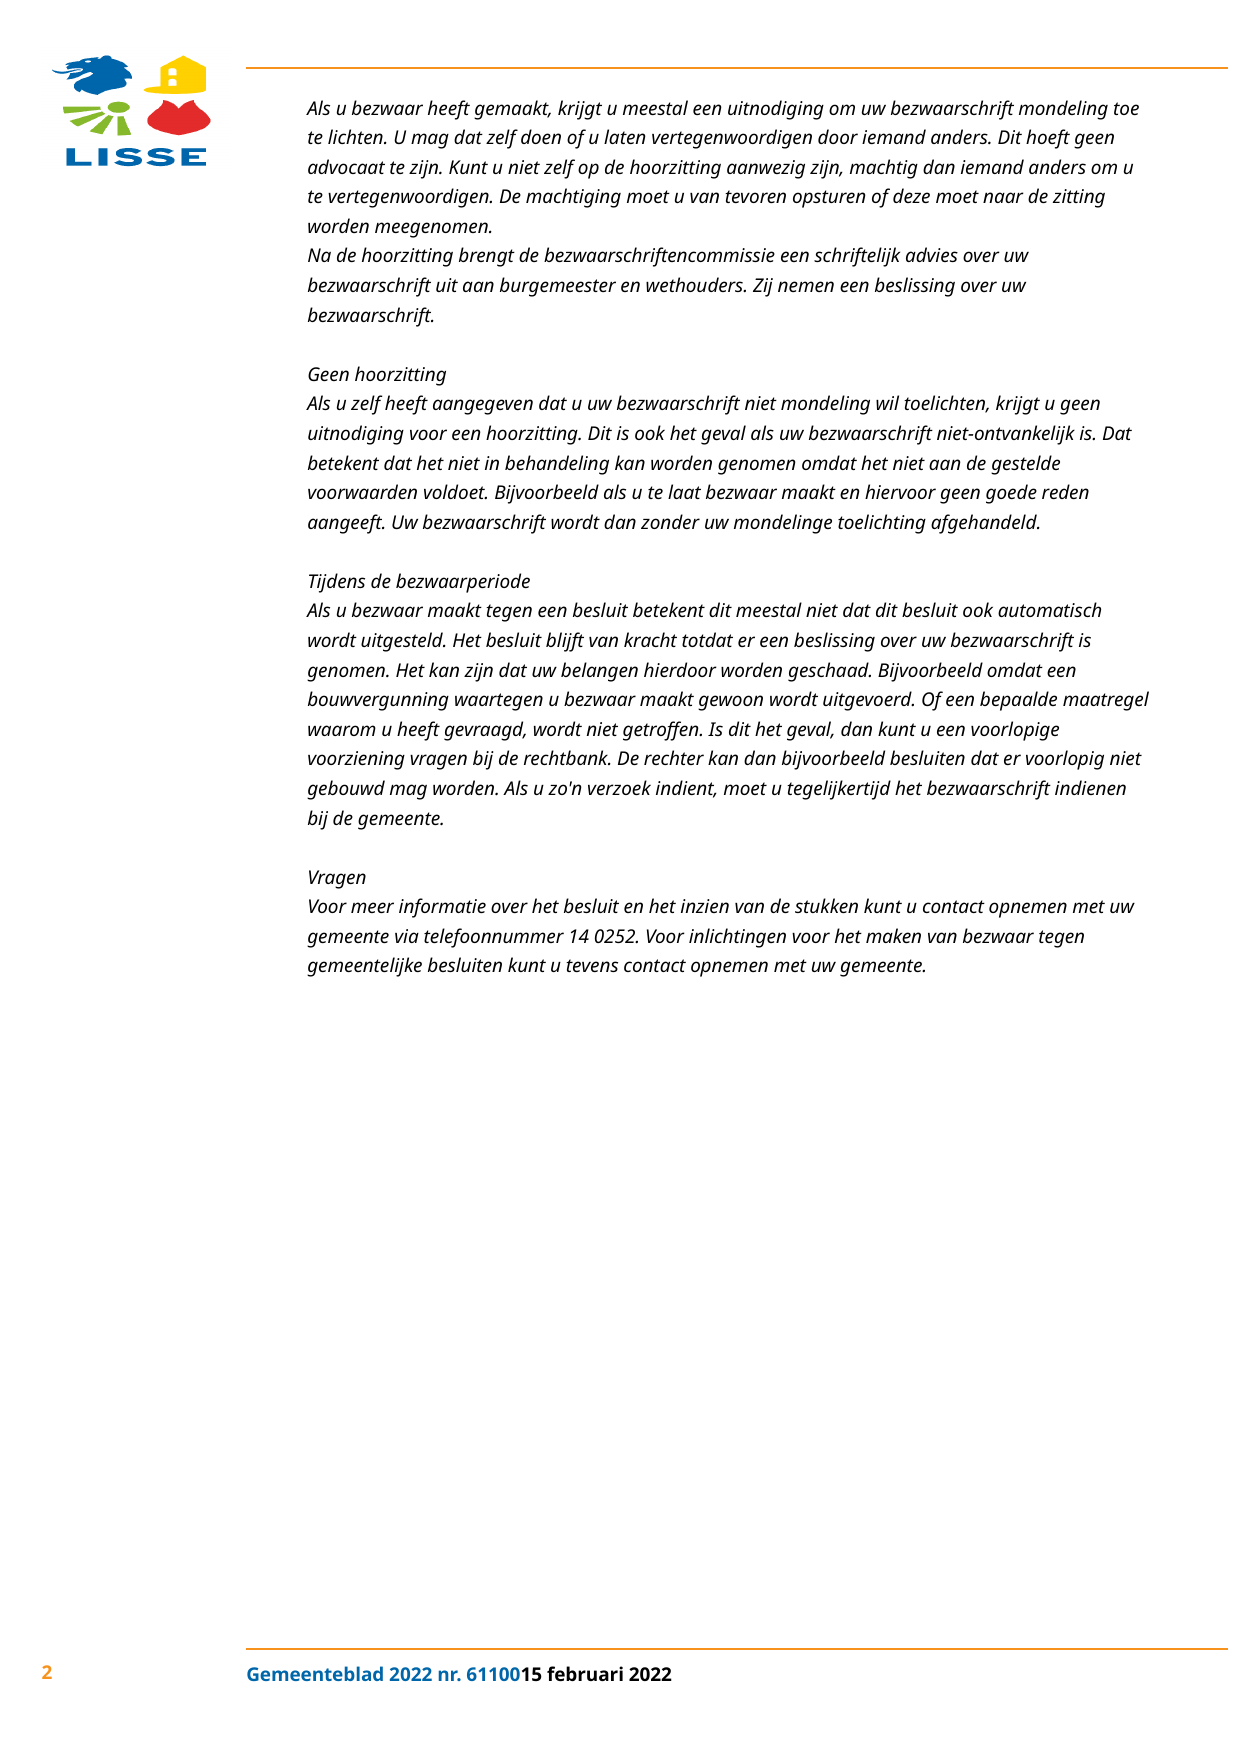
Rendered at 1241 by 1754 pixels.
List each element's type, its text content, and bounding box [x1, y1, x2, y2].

list Als u bezwaar maakt tegen een besluit betekent dit meestal niet dat dit besluit ook automatisch wordt uitgesteld. Het besluit blijft van kracht totdat er een beslissing over uw bezwaarschrift is genomen. Het kan zijn dat uw belangen hierdoor worden geschaad. Bijvoorbeeld omdat een bouwvergunning waartegen u bezwaar maakt gewoon wordt uitgevoerd. Of een bepaalde maatregel waarom u heeft gevraagd, wordt niet getroffen. Is dit het geval, dan kunt u een voorlopige voorziening vragen bij de rechtbank. De rechter kan dan bijvoorbeeld besluiten dat er voorlopig niet gebouwd mag worden. Als u zo'n verzoek indient, moet u tegelijkertijd het bezwaarschrift indienen bij de gemeente. [248, 598, 1152, 831]
list Tijdens de bezwaarperiode [248, 568, 1152, 594]
picture [41, 47, 231, 172]
list Voor meer informatie over het besluit en het inzien van de stukken kunt u contact opnemen met uw gemeente via telefoonnummer 14 0252. Voor inlichtingen voor het maken van bezwaar tegen gemeentelijke besluiten kunt u tevens contact opnemen met uw gemeente. [248, 893, 1152, 978]
list Na de hoorzitting brengt de bezwaarschriftencommissie een schriftelijk advies over uw bezwaarschrift uit aan burgemeester en wethouders. Zij nemen een beslissing over uw bezwaarschrift. [248, 243, 1152, 328]
list Als u zelf heeft aangegeven dat u uw bezwaarschrift niet mondeling wil toelichten, krijgt u geen uitnodiging voor een hoorzitting. Dit is ook het geval als uw bezwaarschrift niet-ontvankelijk is. Dat betekent dat het niet in behandeling kan worden genomen omdat het niet aan de gestelde voorwaarden voldoet. Bijvoorbeeld als u te laat bezwaar maakt en hiervoor geen goede reden aangeeft. Uw bezwaarschrift wordt dan zonder uw mondelinge toelichting afgehandeld. [248, 391, 1152, 535]
list Als u bezwaar heeft gemaakt, krijgt u meestal een uitnodiging om uw bezwaarschrift mondeling toe te lichten. U mag dat zelf doen of u laten vertegenwoordigen door iemand anders. Dit hoeft geen advocaat te zijn. Kunt u niet zelf op de hoorzitting aanwezig zijn, machtig dan iemand anders om u te vertegenwoordigen. De machtiging moet u van tevoren opsturen of deze moet naar de zitting worden meegenomen. [248, 95, 1152, 239]
list Geen hoorzitting [248, 361, 1152, 387]
list Vragen [248, 864, 1152, 890]
